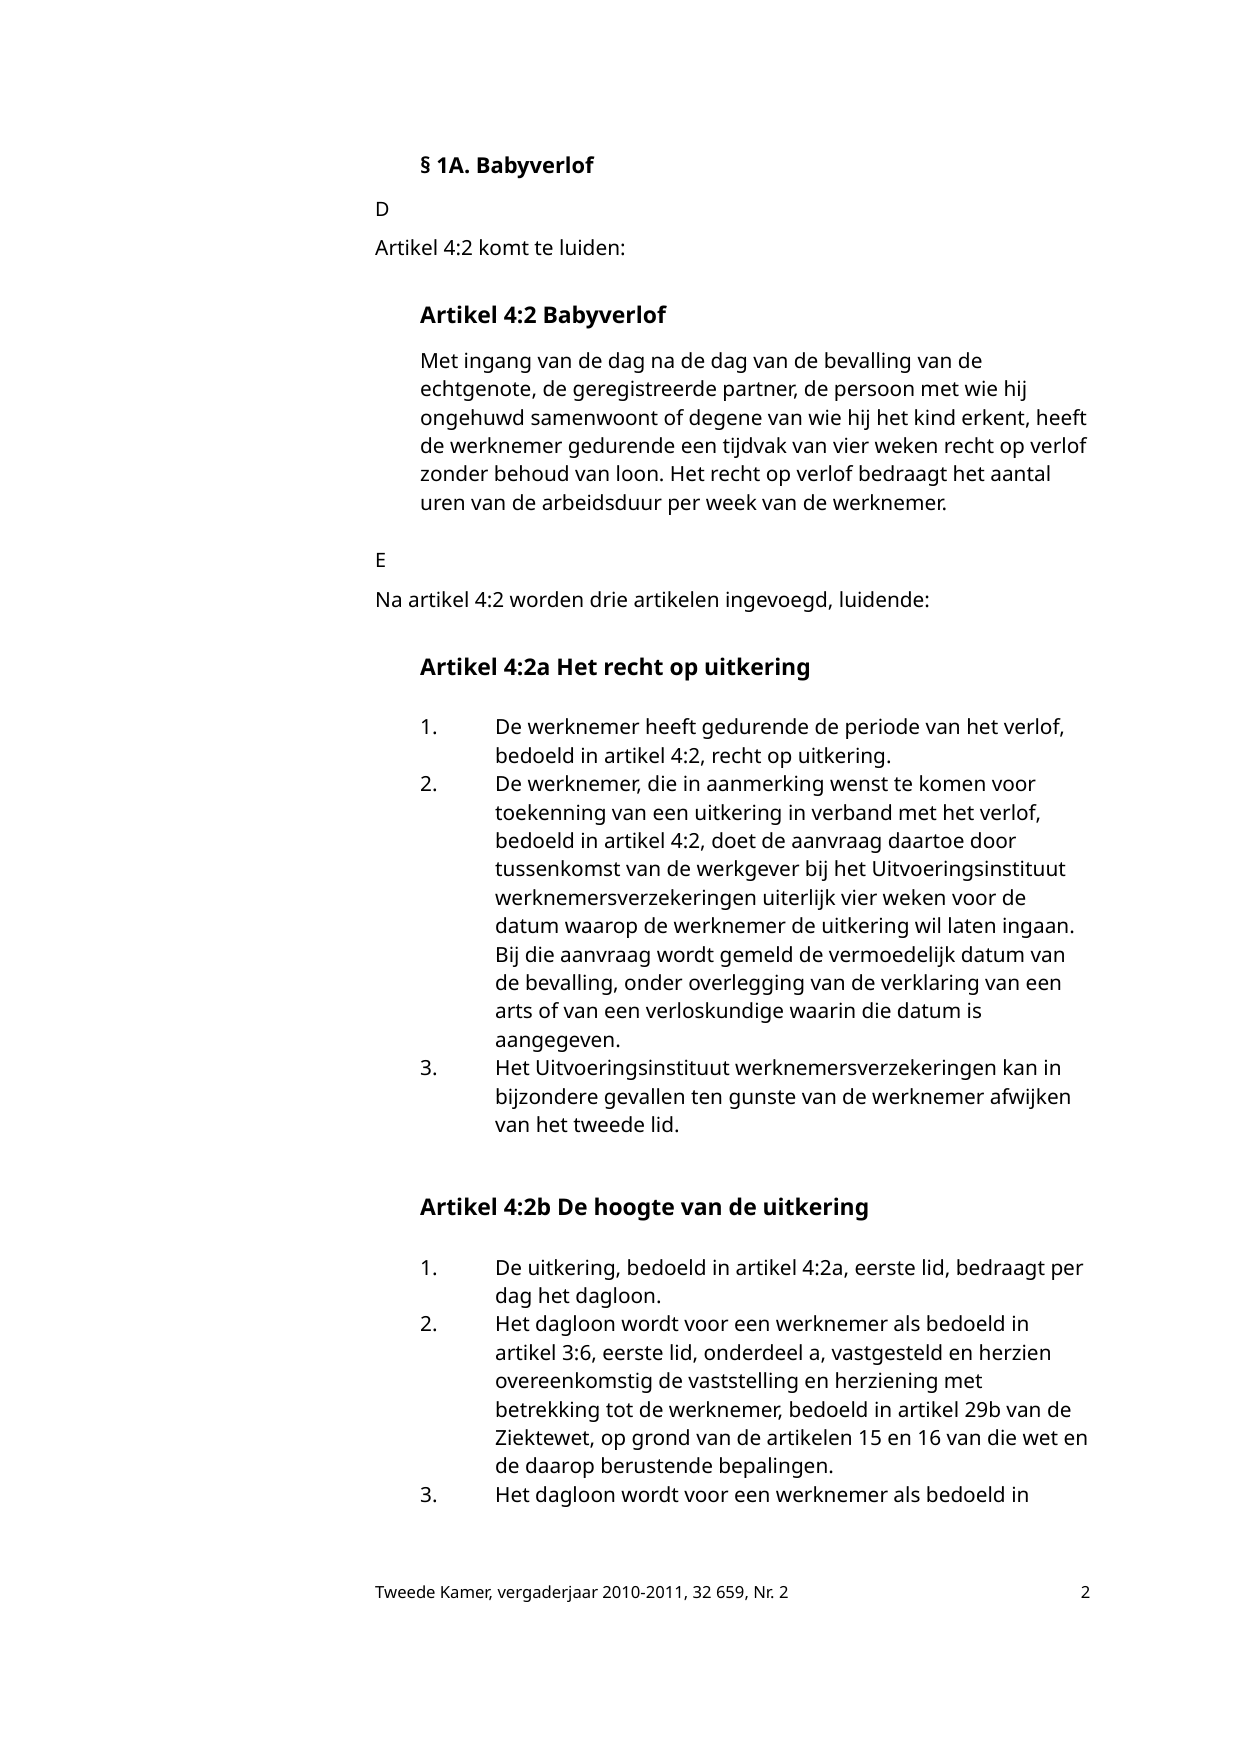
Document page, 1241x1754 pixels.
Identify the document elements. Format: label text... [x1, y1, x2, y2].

list De werknemer, die in aanmerking wenst te komen voor toekenning van een uitkering in verband met het verlof, bedoeld in artikel 4:2, doet de aanvraag daartoe door tussenkomst van de werkgever bij het Uitvoeringsinstituut werknemersverzekeringen uiterlijk vier weken voor de datum waarop de werknemer de uitkering wil laten ingaan. Bij die aanvraag wordt gemeld de vermoedelijk datum van de bevalling, onder overlegging van de verklaring van een arts of van een verloskundige waarin die datum is aangegeven. [420, 769, 1090, 1053]
list Het dagloon wordt voor een werknemer als bedoeld in artikel 3:6, eerste lid, onderdeel a, vastgesteld en herzien overeenkomstig de vaststelling en herziening met betrekking tot de werknemer, bedoeld in artikel 29b van de Ziektewet, op grond van de artikelen 15 en 16 van die wet en de daarop berustende bepalingen. [420, 1309, 1090, 1480]
subtitle Artikel 4:2 Babyverlof [420, 299, 1090, 331]
text Artikel 4:2 komt te luiden: [375, 233, 1090, 262]
list De werknemer heeft gedurende de periode van het verlof, bedoeld in artikel 4:2, recht op uitkering. [420, 712, 1090, 769]
list De uitkering, bedoeld in artikel 4:2a, eerste lid, bedraagt per dag het dagloon. [420, 1253, 1090, 1309]
subtitle § 1A. Babyverlof [420, 150, 1090, 180]
subtitle Artikel 4:2b De hoogte van de uitkering [420, 1191, 1090, 1223]
text Na artikel 4:2 worden drie artikelen ingevoegd, luidende: [375, 585, 1090, 613]
list Het Uitvoeringsinstituut werknemersverzekeringen kan in bijzondere gevallen ten gunste van de werknemer afwijken van het tweede lid. [420, 1053, 1090, 1139]
list Het dagloon wordt voor een werknemer als bedoeld in [420, 1480, 1090, 1508]
text D [375, 195, 1090, 222]
text E [375, 546, 1090, 573]
subtitle Artikel 4:2a Het recht op uitkering [420, 651, 1090, 682]
text Met ingang van de dag na de dag van de bevalling van de echtgenote, de geregistreerde partner, de persoon met wie hij ongehuwd samenwoont of degene van wie hij het kind erkent, heeft de werknemer gedurende een tijdvak van vier weken recht op verlof zonder behoud van loon. Het recht op verlof bedraagt het aantal uren van de arbeidsduur per week van de werknemer. [420, 346, 1090, 516]
